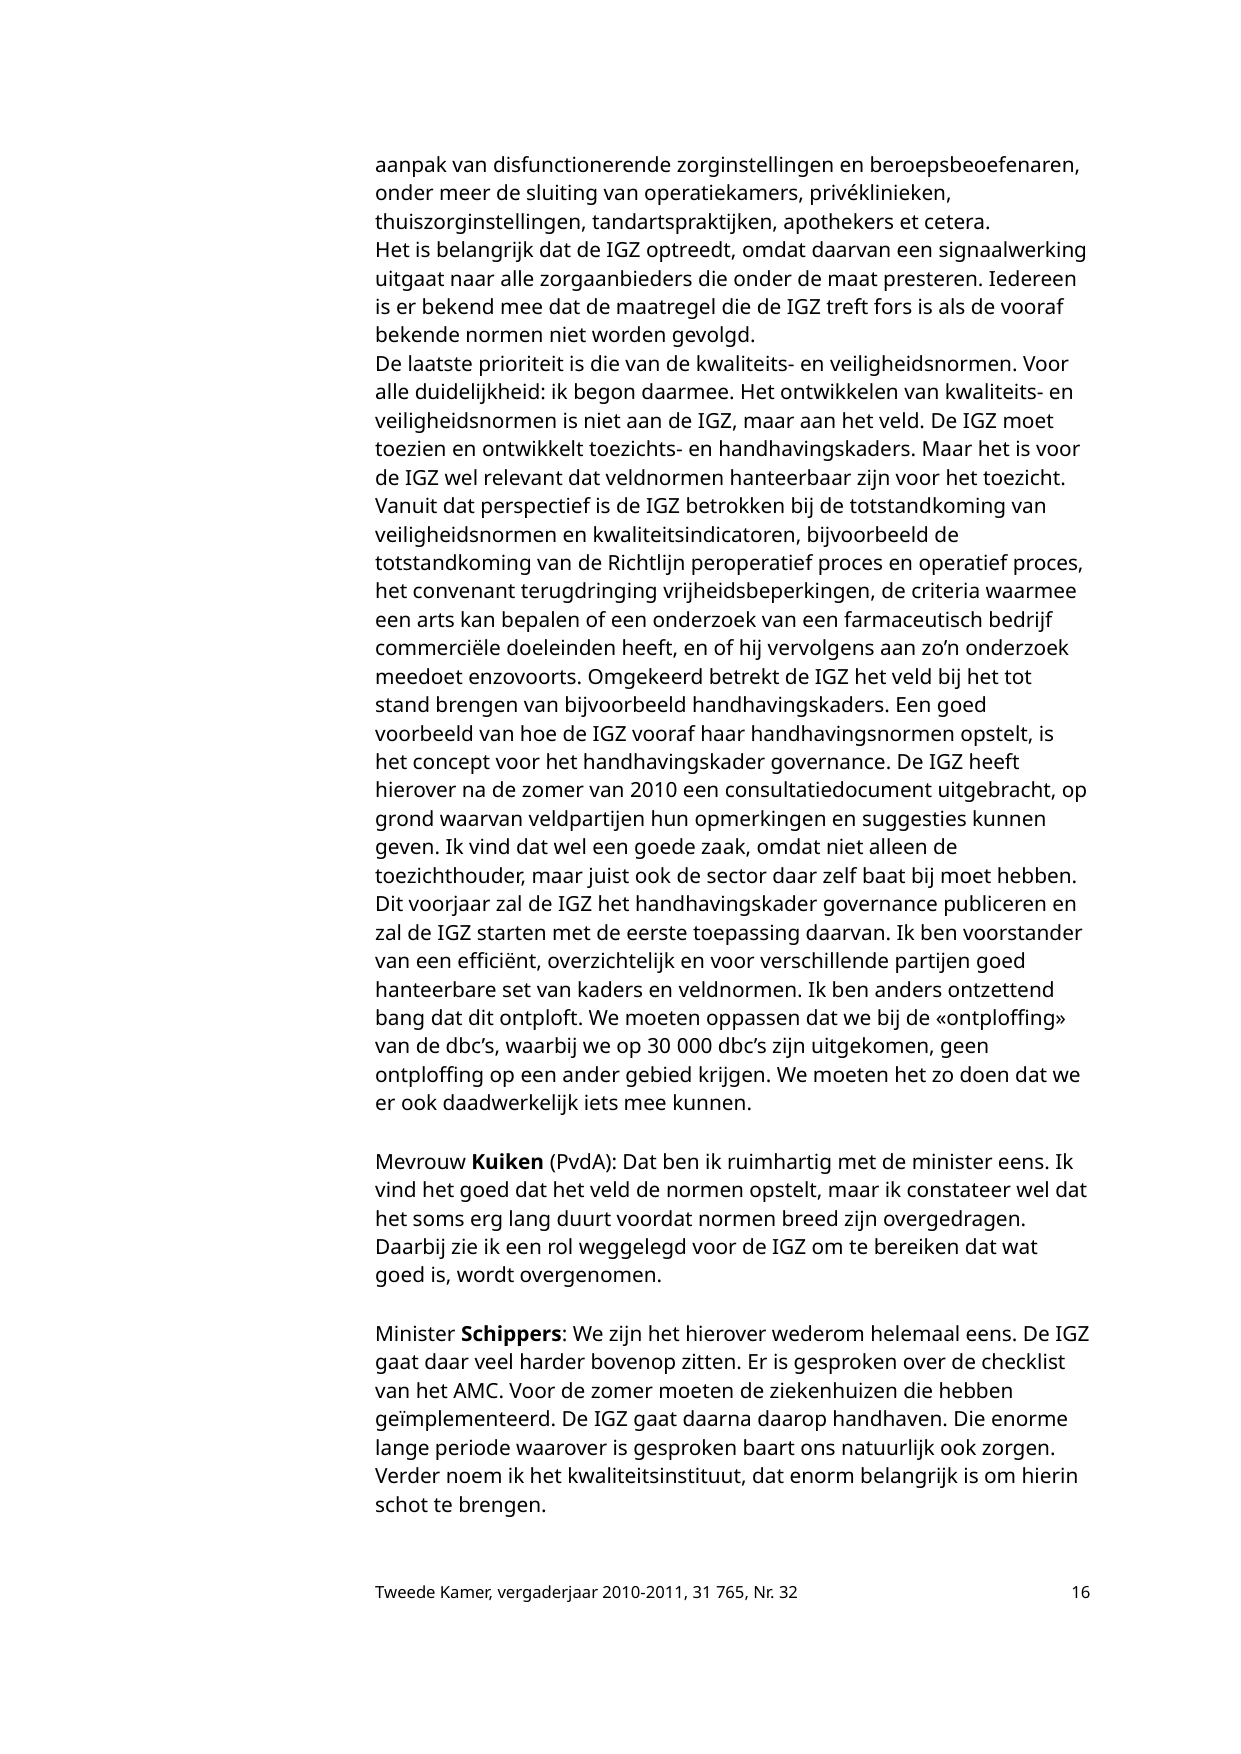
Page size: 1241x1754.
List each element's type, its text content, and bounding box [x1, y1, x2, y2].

text Mevrouw Kuiken (PvdA): Dat ben ik ruimhartig met de minister eens. Ik vind het goed dat het veld de normen opstelt, maar ik constateer wel dat het soms erg lang duurt voordat normen breed zijn overgedragen. Daarbij zie ik een rol weggelegd voor de IGZ om te bereiken dat wat goed is, wordt overgenomen. [375, 1147, 1090, 1289]
text aanpak van disfunctionerende zorginstellingen en beroepsbeoefenaren, onder meer de sluiting van operatiekamers, privéklinieken, thuiszorginstellingen, tandartspraktijken, apothekers et cetera. [375, 150, 1090, 235]
text Minister Schippers: We zijn het hierover wederom helemaal eens. De IGZ gaat daar veel harder bovenop zitten. Er is gesproken over de checklist van het AMC. Voor de zomer moeten de ziekenhuizen die hebben geïmplementeerd. De IGZ gaat daarna daarop handhaven. Die enorme lange periode waarover is gesproken baart ons natuurlijk ook zorgen. Verder noem ik het kwaliteitsinstituut, dat enorm belangrijk is om hierin schot te brengen. [375, 1319, 1090, 1518]
text Het is belangrijk dat de IGZ optreedt, omdat daarvan een signaalwerking uitgaat naar alle zorgaanbieders die onder de maat presteren. Iedereen is er bekend mee dat de maatregel die de IGZ treft fors is als de vooraf bekende normen niet worden gevolgd. [375, 235, 1090, 349]
text De laatste prioriteit is die van de kwaliteits- en veiligheidsnormen. Voor alle duidelijkheid: ik begon daarmee. Het ontwikkelen van kwaliteits- en veiligheidsnormen is niet aan de IGZ, maar aan het veld. De IGZ moet toezien en ontwikkelt toezichts- en handhavingskaders. Maar het is voor de IGZ wel relevant dat veldnormen hanteerbaar zijn voor het toezicht. Vanuit dat perspectief is de IGZ betrokken bij de totstandkoming van veiligheidsnormen en kwaliteitsindicatoren, bijvoorbeeld de totstandkoming van de Richtlijn peroperatief proces en operatief proces, het convenant terugdringing vrijheidsbeperkingen, de criteria waarmee een arts kan bepalen of een onderzoek van een farmaceutisch bedrijf commerciële doeleinden heeft, en of hij vervolgens aan zo’n onderzoek meedoet enzovoorts. Omgekeerd betrekt de IGZ het veld bij het tot stand brengen van bijvoorbeeld handhavingskaders. Een goed voorbeeld van hoe de IGZ vooraf haar handhavingsnormen opstelt, is het concept voor het handhavingskader governance. De IGZ heeft hierover na de zomer van 2010 een consultatiedocument uitgebracht, op grond waarvan veldpartijen hun opmerkingen en suggesties kunnen geven. Ik vind dat wel een goede zaak, omdat niet alleen de toezichthouder, maar juist ook de sector daar zelf baat bij moet hebben. Dit voorjaar zal de IGZ het handhavingskader governance publiceren en zal de IGZ starten met de eerste toepassing daarvan. Ik ben voorstander van een efficiënt, overzichtelijk en voor verschillende partijen goed hanteerbare set van kaders en veldnormen. Ik ben anders ontzettend bang dat dit ontploft. We moeten oppassen dat we bij de «ontploffing» van de dbc’s, waarbij we op 30 000 dbc’s zijn uitgekomen, geen ontploffing op een ander gebied krijgen. We moeten het zo doen dat we er ook daadwerkelijk iets mee kunnen. [375, 349, 1090, 1117]
